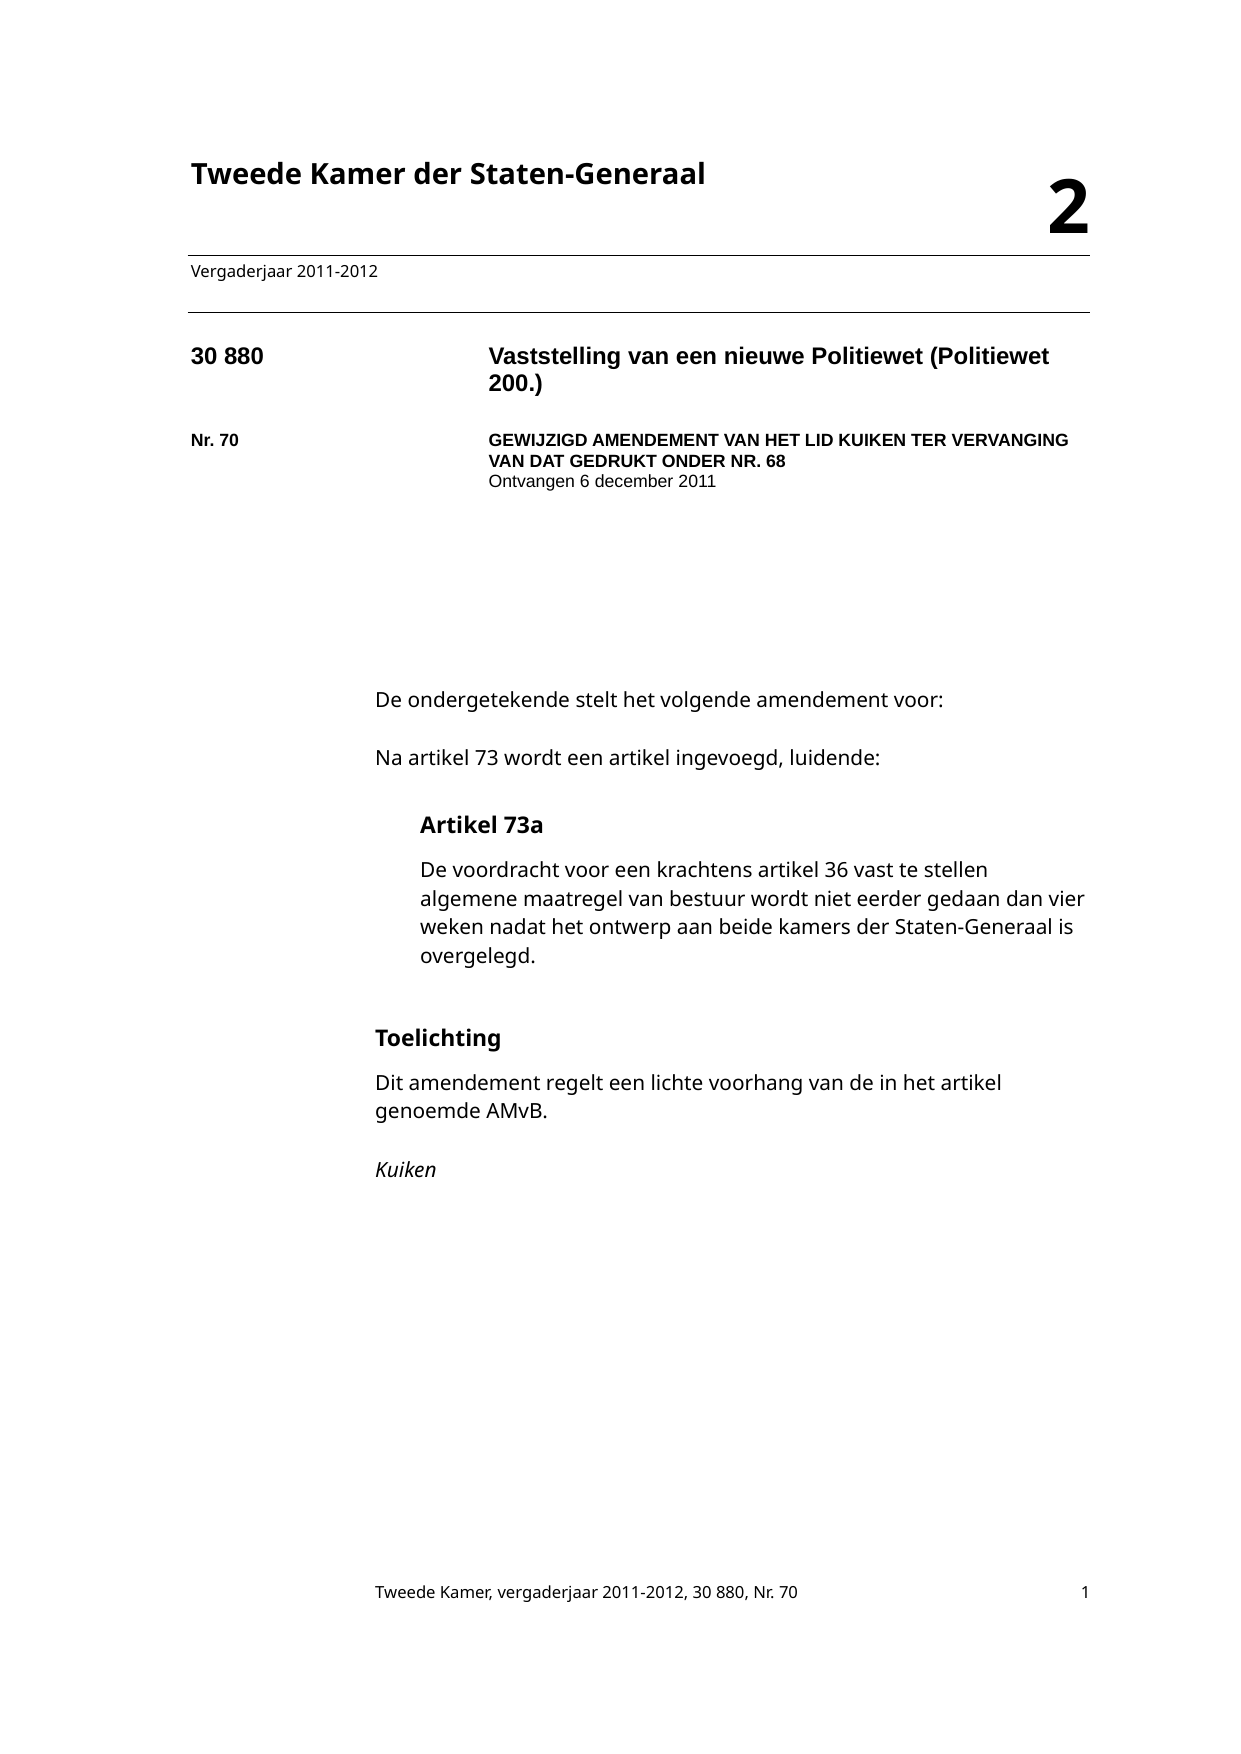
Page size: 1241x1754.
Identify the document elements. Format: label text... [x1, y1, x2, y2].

table_cell [188, 313, 485, 339]
text De voordracht voor een krachtens artikel 36 vast te stellen algemene maatregel van bestuur wordt niet eerder gedaan dan vier weken nadat het ontwerp aan beide kamers der Staten-Generaal is overgelegd. [420, 856, 1090, 969]
table_cell Nr. 70 [188, 427, 485, 566]
table_cell [485, 256, 1090, 312]
table_header Tweede Kamer der Staten-Generaal [188, 150, 909, 255]
table_cell Vergaderjaar 2011-2012 [188, 256, 485, 312]
table_cell Vaststelling van een nieuwe Politiewet (Politiewet 200.) [485, 339, 1090, 427]
table_cell [485, 313, 1090, 339]
subtitle Artikel 73a [420, 809, 1090, 841]
subtitle Toelichting [375, 1022, 1090, 1053]
table_cell GEWIJZIGD AMENDEMENT VAN HET LID KUIKEN TER VERVANGING VAN DAT GEDRUKT ONDER NR. 68 Ontvangen 6 december 2011 [485, 427, 1090, 566]
text Kuiken [375, 1155, 1090, 1183]
text Na artikel 73 wordt een artikel ingevoegd, luidende: [375, 743, 1090, 772]
table_cell 30 880 [188, 339, 485, 427]
text Dit amendement regelt een lichte voorhang van de in het artikel genoemde AMvB. [375, 1068, 1090, 1125]
table_header 2 [910, 150, 1090, 255]
text De ondergetekende stelt het volgende amendement voor: [375, 685, 1090, 713]
